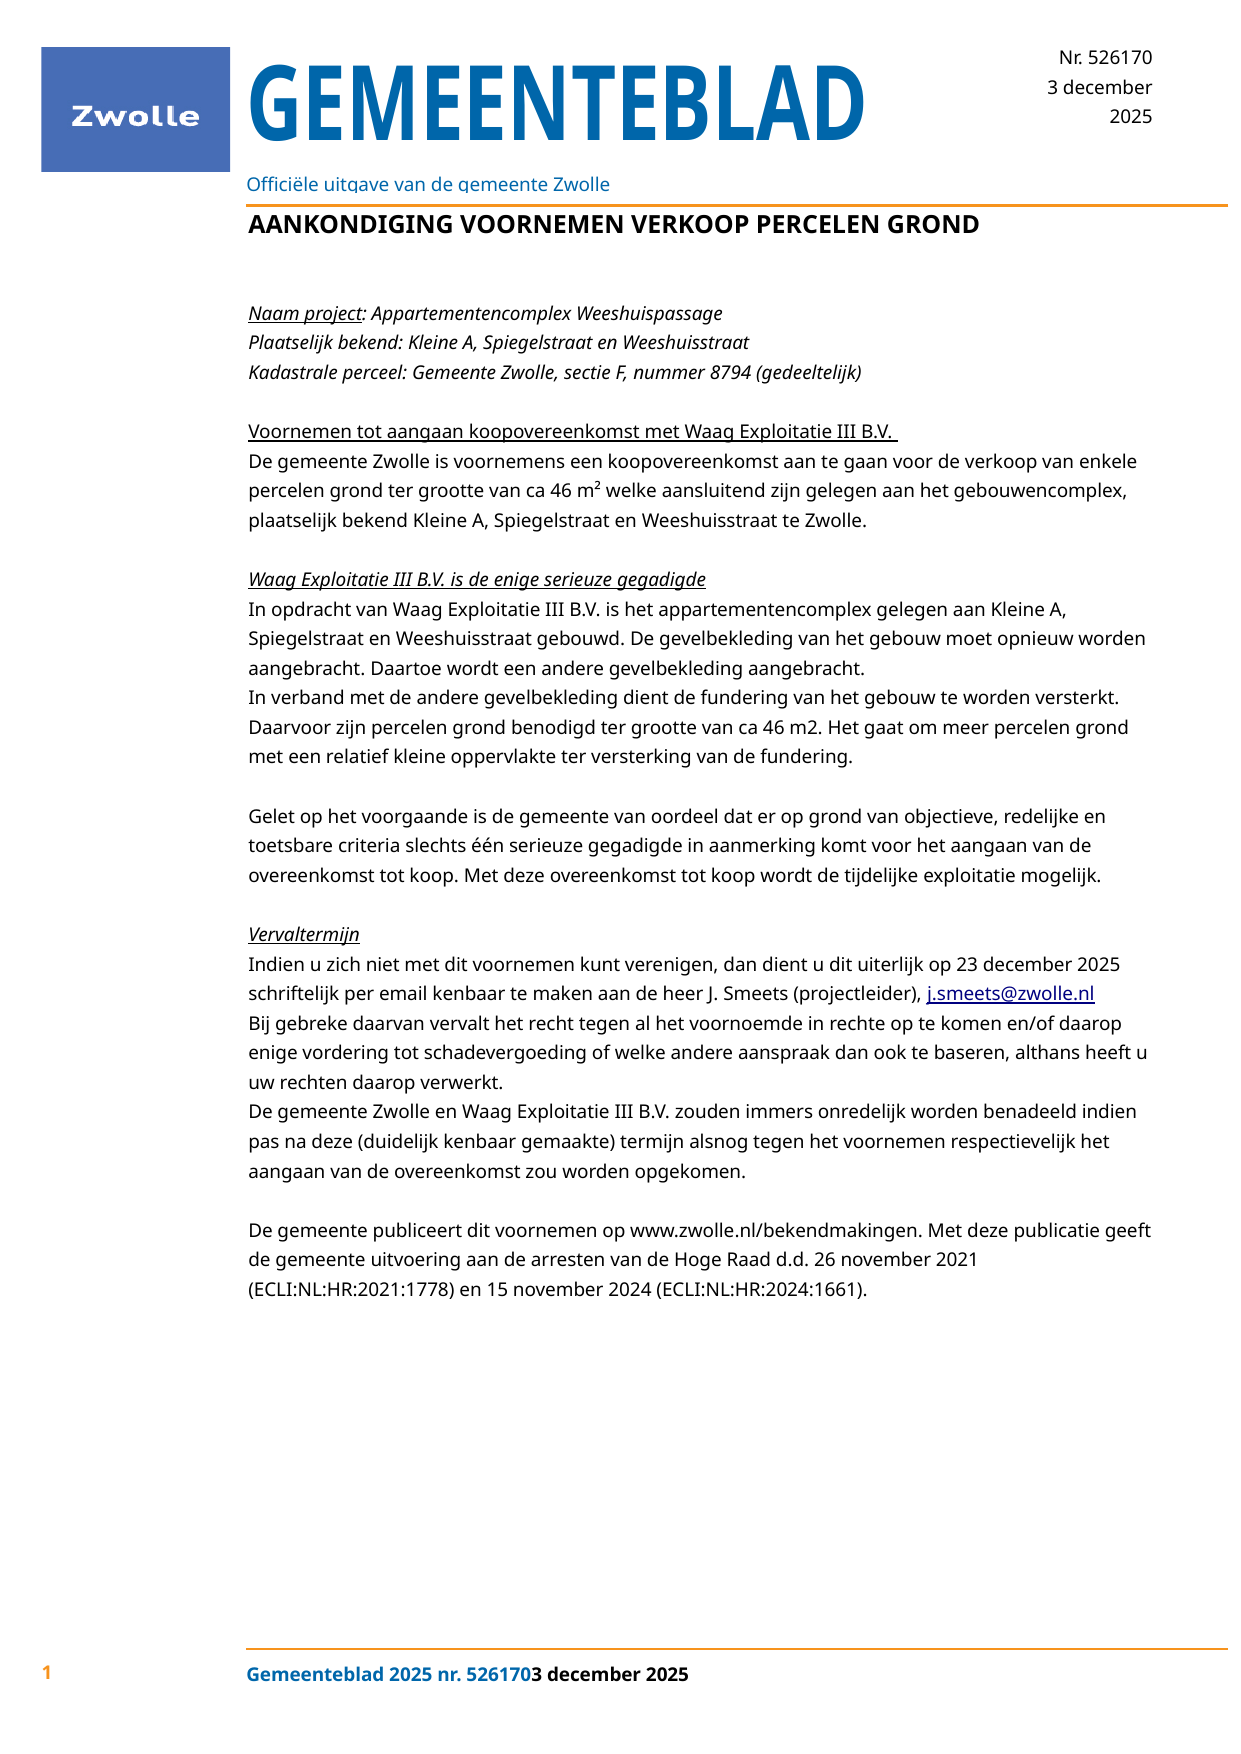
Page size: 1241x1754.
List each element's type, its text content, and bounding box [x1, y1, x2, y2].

text De gemeente publiceert dit voornemen op www.zwolle.nl/bekendmakingen. Met deze publicatie geeft de gemeente uitvoering aan de arresten van de Hoge Raad d.d. 26 november 2021 (ECLI:NL:HR:2021:1778) en 15 november 2024 (ECLI:NL:HR:2024:1661). [248, 1217, 1152, 1302]
text Naam project: Appartementencomplex Weeshuispassage [248, 300, 1152, 326]
text Indien u zich niet met dit voornemen kunt verenigen, dan dient u dit uiterlijk op 23 december 2025 schriftelijk per email kenbaar te maken aan de heer J. Smeets (projectleider), j.smeets@zwolle.nl [248, 951, 1152, 1006]
text Vervaltermijn [248, 921, 1152, 947]
text Voornemen tot aangaan koopovereenkomst met Waag Exploitatie III B.V. [248, 418, 1152, 444]
text De gemeente Zwolle is voornemens een koopovereenkomst aan te gaan voor de verkoop van enkele percelen grond ter grootte van ca 46 m² welke aansluitend zijn gelegen aan het gebouwencomplex, plaatselijk bekend Kleine A, Spiegelstraat en Weeshuisstraat te Zwolle. [248, 448, 1152, 533]
text Bij gebreke daarvan vervalt het recht tegen al het voornoemde in rechte op te komen en/of daarop enige vordering tot schadevergoeding of welke andere aanspraak dan ook te baseren, althans heeft u uw rechten daarop verwerkt. [248, 1010, 1152, 1095]
text Kadastrale perceel: Gemeente Zwolle, sectie F, nummer 8794 (gedeeltelijk) [248, 359, 1152, 385]
text Gelet op het voorgaande is de gemeente van oordeel dat er op grond van objectieve, redelijke en toetsbare criteria slechts één serieuze gegadigde in aanmerking komt voor het aangaan van de overeenkomst tot koop. Met deze overeenkomst tot koop wordt de tijdelijke exploitatie mogelijk. [248, 803, 1152, 888]
text In verband met de andere gevelbekleding dient de fundering van het gebouw te worden versterkt. Daarvoor zijn percelen grond benodigd ter grootte van ca 46 m2. Het gaat om meer percelen grond met een relatief kleine oppervlakte ter versterking van de fundering. [248, 684, 1152, 769]
text Waag Exploitatie III B.V. is de enige serieuze gegadigde [248, 566, 1152, 592]
picture [41, 47, 231, 172]
text In opdracht van Waag Exploitatie III B.V. is het appartementencomplex gelegen aan Kleine A, Spiegelstraat en Weeshuisstraat gebouwd. De gevelbekleding van het gebouw moet opnieuw worden aangebracht. Daartoe wordt een andere gevelbekleding aangebracht. [248, 596, 1152, 681]
text AANKONDIGING VOORNEMEN VERKOOP PERCELEN GROND [248, 207, 1152, 241]
text De gemeente Zwolle en Waag Exploitatie III B.V. zouden immers onredelijk worden benadeeld indien pas na deze (duidelijk kenbaar gemaakte) termijn alsnog tegen het voornemen respectievelijk het aangaan van de overeenkomst zou worden opgekomen. [248, 1099, 1152, 1183]
text Plaatselijk bekend: Kleine A, Spiegelstraat en Weeshuisstraat [248, 329, 1152, 355]
